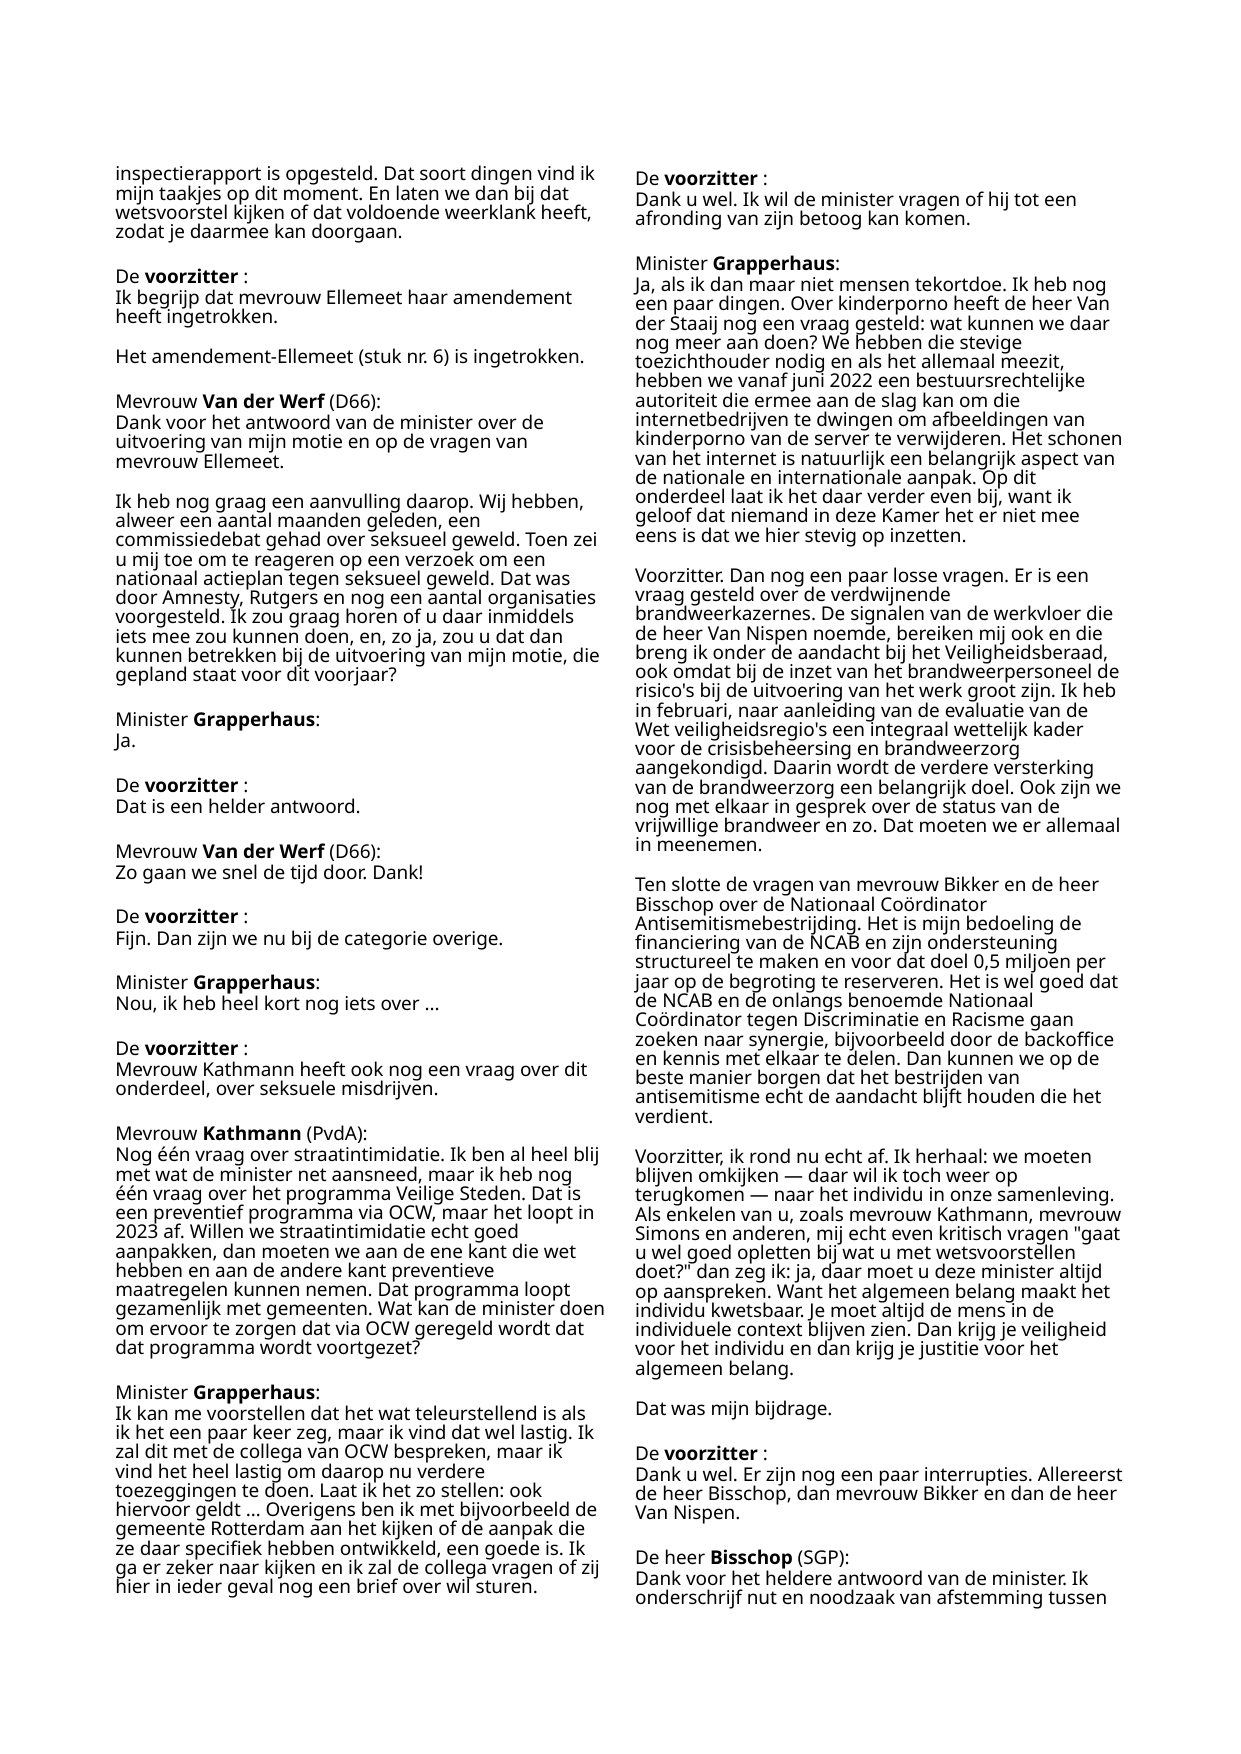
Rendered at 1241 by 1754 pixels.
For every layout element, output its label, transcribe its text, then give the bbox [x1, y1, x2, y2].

text Ja. [115, 732, 605, 751]
text De voorzitter : [115, 772, 605, 798]
text De voorzitter : [115, 1035, 605, 1061]
text Minister Grapperhaus: [115, 1379, 605, 1405]
text De voorzitter : [115, 263, 605, 289]
text inspectierapport is opgesteld. Dat soort dingen vind ik mijn taakjes op dit moment. En laten we dan bij dat wetsvoorstel kijken of dat voldoende weerklank heeft, zodat je daarmee kan doorgaan. [115, 165, 605, 242]
text Ik begrijp dat mevrouw Ellemeet haar amendement heeft ingetrokken. [115, 289, 605, 327]
text Voorzitter. Dan nog een paar losse vragen. Er is een vraag gesteld over de verdwijnende brandweerkazernes. De signalen van de werkvloer die de heer Van Nispen noemde, bereiken mij ook en die breng ik onder de aandacht bij het Veiligheidsberaad, ook omdat bij de inzet van het brandweerpersoneel de risico's bij de uitvoering van het werk groot zijn. Ik heb in februari, naar aanleiding van de evaluatie van de Wet veiligheidsregio's een integraal wettelijk kader voor de crisisbeheersing en brandweerzorg aangekondigd. Daarin wordt de verdere versterking van de brandweerzorg een belangrijk doel. Ook zijn we nog met elkaar in gesprek over de status van de vrijwillige brandweer en zo. Dat moeten we er allemaal in meenemen. [635, 567, 1125, 856]
text De heer Bisschop (SGP): [635, 1544, 1125, 1570]
text De voorzitter : [115, 904, 605, 929]
text Dank voor het antwoord van de minister over de uitvoering van mijn motie en op de vragen van mevrouw Ellemeet. [115, 414, 605, 472]
text Ik kan me voorstellen dat het wat teleurstellend is als ik het een paar keer zeg, maar ik vind dat wel lastig. Ik zal dit met de collega van OCW bespreken, maar ik vind het heel lastig om daarop nu verdere toezeggingen te doen. Laat ik het zo stellen: ook hiervoor geldt … Overigens ben ik met bijvoorbeeld de gemeente Rotterdam aan het kijken of de aanpak die ze daar specifiek hebben ontwikkeld, een goede is. Ik ga er zeker naar kijken en ik zal de collega vragen of zij hier in ieder geval nog een brief over wil sturen. [115, 1405, 605, 1597]
text Dank u wel. Er zijn nog een paar interrupties. Allereerst de heer Bisschop, dan mevrouw Bikker en dan de heer Van Nispen. [635, 1466, 1125, 1523]
text Ja, als ik dan maar niet mensen tekortdoe. Ik heb nog een paar dingen. Over kinderporno heeft de heer Van der Staaij nog een vraag gesteld: wat kunnen we daar nog meer aan doen? We hebben die stevige toezichthouder nodig en als het allemaal meezit, hebben we vanaf juni 2022 een bestuursrechtelijke autoriteit die ermee aan de slag kan om die internetbedrijven te dwingen om afbeeldingen van kinderporno van de server te verwijderen. Het schonen van het internet is natuurlijk een belangrijk aspect van de nationale en internationale aanpak. Op dit onderdeel laat ik het daar verder even bij, want ik geloof dat niemand in deze Kamer het er niet mee eens is dat we hier stevig op inzetten. [635, 276, 1125, 546]
text Ten slotte de vragen van mevrouw Bikker en de heer Bisschop over de Nationaal Coördinator Antisemitismebestrijding. Het is mijn bedoeling de financiering van de NCAB en zijn ondersteuning structureel te maken en voor dat doel 0,5 miljoen per jaar op de begroting te reserveren. Het is wel goed dat de NCAB en de onlangs benoemde Nationaal Coördinator tegen Discriminatie en Racisme gaan zoeken naar synergie, bijvoorbeeld door de backoffice en kennis met elkaar te delen. Dan kunnen we op de beste manier borgen dat het bestrijden van antisemitisme echt de aandacht blijft houden die het verdient. [635, 876, 1125, 1127]
text Dank voor het heldere antwoord van de minister. Ik onderschrijf nut en noodzaak van afstemming tussen [635, 1570, 1125, 1608]
text Minister Grapperhaus: [115, 706, 605, 732]
text Minister Grapperhaus: [115, 969, 605, 995]
text Mevrouw Kathmann (PvdA): [115, 1121, 605, 1146]
text Het amendement-Ellemeet (stuk nr. 6) is ingetrokken. [115, 348, 605, 368]
text Minister Grapperhaus: [635, 250, 1125, 276]
text Dat is een helder antwoord. [115, 798, 605, 817]
text Fijn. Dan zijn we nu bij de categorie overige. [115, 929, 605, 949]
text Nog één vraag over straatintimidatie. Ik ben al heel blij met wat de minister net aansneed, maar ik heb nog één vraag over het programma Veilige Steden. Dat is een preventief programma via OCW, maar het loopt in 2023 af. Willen we straatintimidatie echt goed aanpakken, dan moeten we aan de ene kant die wet hebben en aan de andere kant preventieve maatregelen kunnen nemen. Dat programma loopt gezamenlijk met gemeenten. Wat kan de minister doen om ervoor te zorgen dat via OCW geregeld wordt dat dat programma wordt voortgezet? [115, 1146, 605, 1358]
text Dank u wel. Ik wil de minister vragen of hij tot een afronding van zijn betoog kan komen. [635, 191, 1125, 229]
text Mevrouw Van der Werf (D66): [115, 838, 605, 864]
text Dat was mijn bijdrage. [635, 1400, 1125, 1419]
text Mevrouw Kathmann heeft ook nog een vraag over dit onderdeel, over seksuele misdrijven. [115, 1061, 605, 1100]
text Nou, ik heb heel kort nog iets over ... [115, 995, 605, 1014]
text De voorzitter : [635, 165, 1125, 191]
text Mevrouw Van der Werf (D66): [115, 388, 605, 414]
text Ik heb nog graag een aanvulling daarop. Wij hebben, alweer een aantal maanden geleden, een commissiedebat gehad over seksueel geweld. Toen zei u mij toe om te reageren op een verzoek om een nationaal actieplan tegen seksueel geweld. Dat was door Amnesty, Rutgers en nog een aantal organisaties voorgesteld. Ik zou graag horen of u daar inmiddels iets mee zou kunnen doen, en, zo ja, zou u dat dan kunnen betrekken bij de uitvoering van mijn motie, die gepland staat voor dit voorjaar? [115, 493, 605, 685]
text Zo gaan we snel de tijd door. Dank! [115, 864, 605, 883]
text Voorzitter, ik rond nu echt af. Ik herhaal: we moeten blijven omkijken — daar wil ik toch weer op terugkomen — naar het individu in onze samenleving. Als enkelen van u, zoals mevrouw Kathmann, mevrouw Simons en anderen, mij echt even kritisch vragen "gaat u wel goed opletten bij wat u met wetsvoorstellen doet?" dan zeg ik: ja, daar moet u deze minister altijd op aanspreken. Want het algemeen belang maakt het individu kwetsbaar. Je moet altijd de mens in de individuele context blijven zien. Dan krijg je veiligheid voor het individu en dan krijg je justitie voor het algemeen belang. [635, 1148, 1125, 1379]
text De voorzitter : [635, 1440, 1125, 1466]
